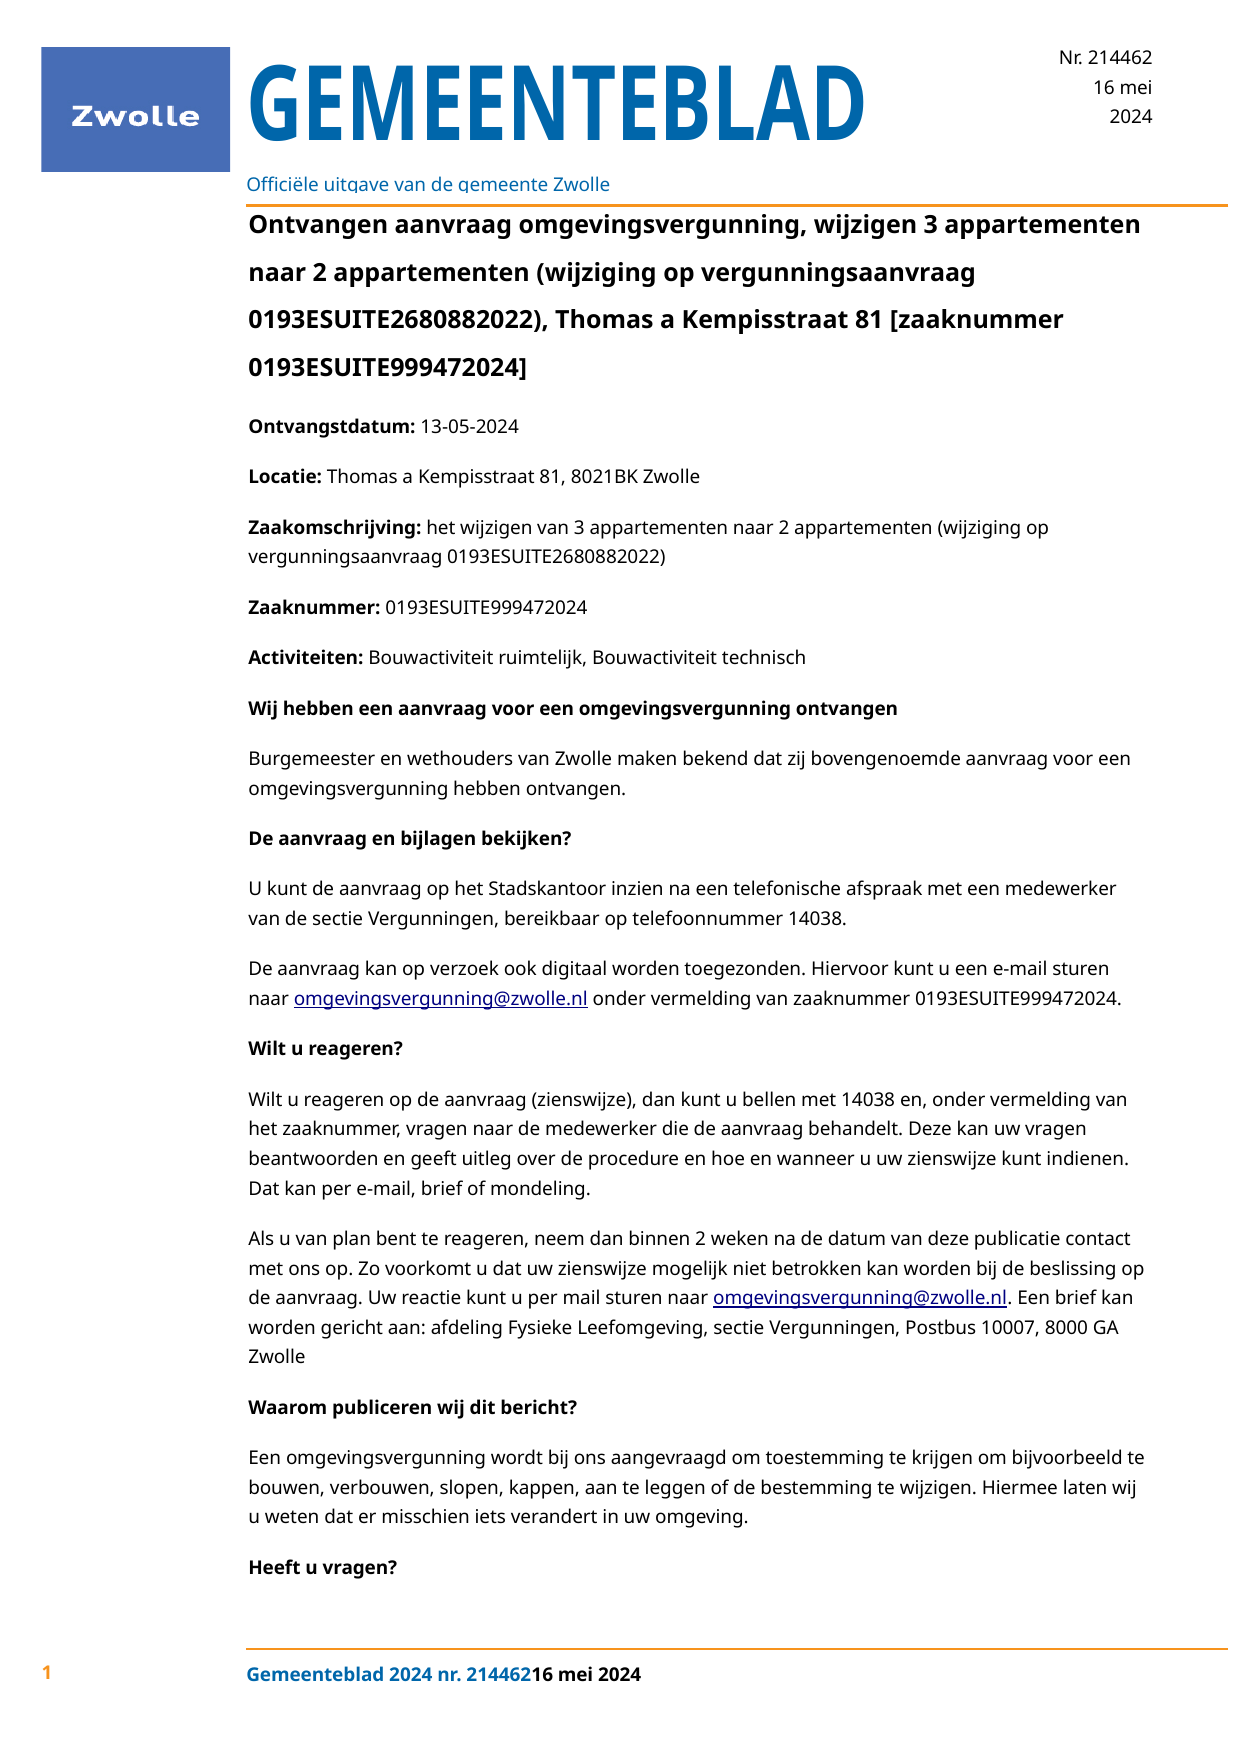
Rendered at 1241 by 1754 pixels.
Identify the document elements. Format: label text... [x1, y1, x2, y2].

text Waarom publiceren wij dit bericht? [248, 1394, 1152, 1420]
text Zaakomschrijving: het wijzigen van 3 appartementen naar 2 appartementen (wijziging op vergunningsaanvraag 0193ESUITE2680882022) [248, 514, 1152, 569]
picture [41, 47, 231, 172]
text Activiteiten: Bouwactiviteit ruimtelijk, Bouwactiviteit technisch [248, 644, 1152, 670]
text Wilt u reageren? [248, 1036, 1152, 1061]
text De aanvraag kan op verzoek ook digitaal worden toegezonden. Hiervoor kunt u een e-mail sturen naar omgevingsvergunning@zwolle.nl onder vermelding van zaaknummer 0193ESUITE999472024. [248, 956, 1152, 1011]
text Als u van plan bent te reageren, neem dan binnen 2 weken na de datum van deze publicatie contact met ons op. Zo voorkomt u dat uw zienswijze mogelijk niet betrokken kan worden bij de beslissing op de aanvraag. Uw reactie kunt u per mail sturen naar omgevingsvergunning@zwolle.nl. Een brief kan worden gericht aan: afdeling Fysieke Leefomgeving, sectie Vergunningen, Postbus 10007, 8000 GA Zwolle [248, 1225, 1152, 1369]
text Heeft u vragen? [248, 1554, 1152, 1580]
text U kunt de aanvraag op het Stadskantoor inzien na een telefonische afspraak met een medewerker van de sectie Vergunningen, bereikbaar op telefoonnummer 14038. [248, 876, 1152, 931]
text Wij hebben een aanvraag voor een omgevingsvergunning ontvangen [248, 695, 1152, 721]
text De aanvraag en bijlagen bekijken? [248, 825, 1152, 851]
text Wilt u reageren op de aanvraag (zienswijze), dan kunt u bellen met 14038 en, onder vermelding van het zaaknummer, vragen naar de medewerker die de aanvraag behandelt. Deze kan uw vragen beantwoorden en geeft uitleg over de procedure en hoe en wanneer u uw zienswijze kunt indienen. Dat kan per e-mail, brief of mondeling. [248, 1086, 1152, 1201]
text Burgemeester en wethouders van Zwolle maken bekend dat zij bovengenoemde aanvraag voor een omgevingsvergunning hebben ontvangen. [248, 745, 1152, 801]
text Locatie: Thomas a Kempisstraat 81, 8021BK Zwolle [248, 463, 1152, 489]
text Een omgevingsvergunning wordt bij ons aangevraagd om toestemming te krijgen om bijvoorbeeld te bouwen, verbouwen, slopen, kappen, aan te leggen of de bestemming te wijzigen. Hiermee laten wij u weten dat er misschien iets verandert in uw omgeving. [248, 1444, 1152, 1529]
text Zaaknummer: 0193ESUITE999472024 [248, 594, 1152, 620]
text Ontvangstdatum: 13-05-2024 [248, 413, 1152, 439]
text Ontvangen aanvraag omgevingsvergunning, wijzigen 3 appartementen naar 2 appartementen (wijziging op vergunningsaanvraag 0193ESUITE2680882022), Thomas a Kempisstraat 81 [zaaknummer 0193ESUITE999472024] [248, 207, 1152, 384]
